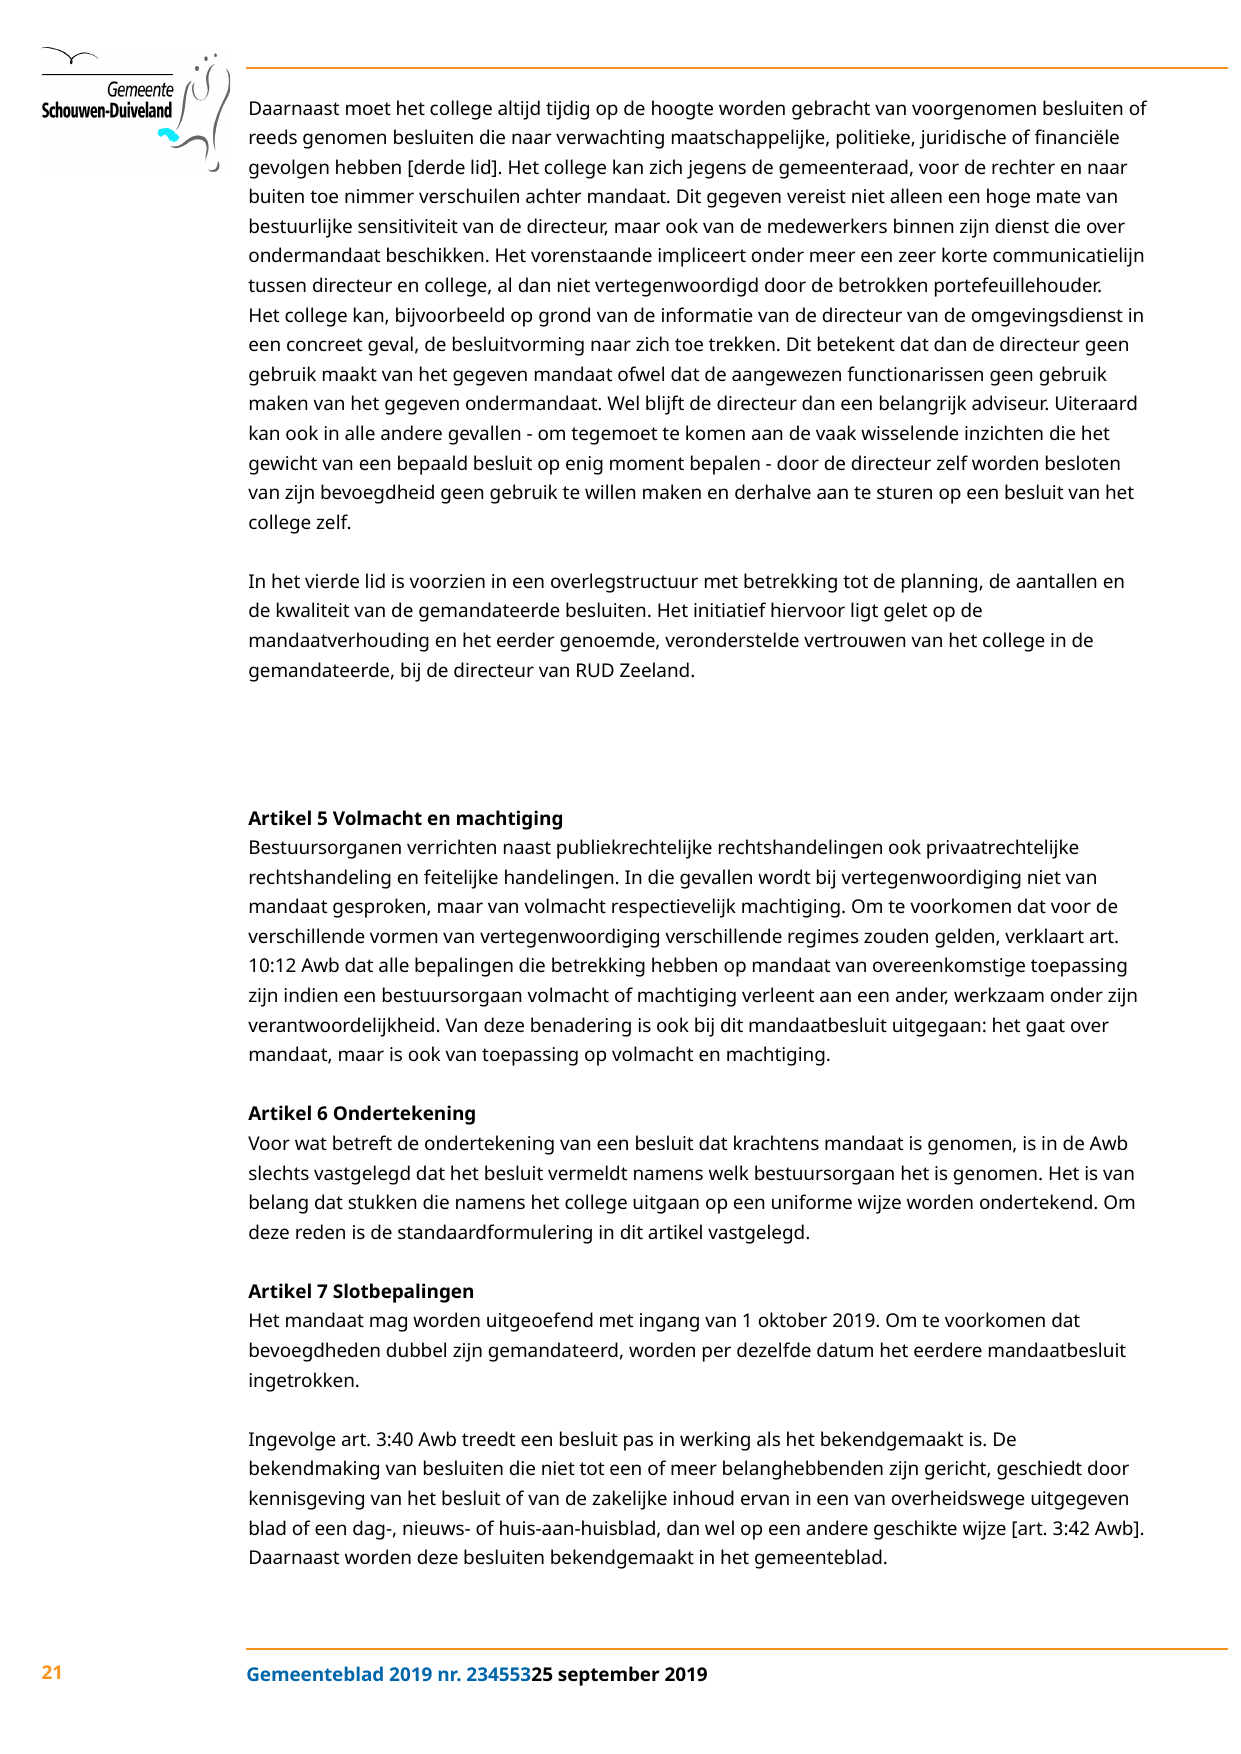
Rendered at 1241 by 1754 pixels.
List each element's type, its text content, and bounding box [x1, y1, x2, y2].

text Artikel 7 Slotbepalingen [248, 1278, 1152, 1304]
text Artikel 5 Volmacht en machtiging [248, 805, 1152, 831]
text Bestuursorganen verrichten naast publiekrechtelijke rechtshandelingen ook privaatrechtelijke [248, 834, 1152, 860]
text Het mandaat mag worden uitgeoefend met ingang van 1 oktober 2019. Om te voorkomen dat bevoegdheden dubbel zijn gemandateerd, worden per dezelfde datum het eerdere mandaatbesluit ingetrokken. [248, 1308, 1152, 1393]
text In het vierde lid is voorzien in een overlegstructuur met betrekking tot de planning, de aantallen en de kwaliteit van de gemandateerde besluiten. Het initiatief hiervoor ligt gelet op de mandaatverhouding en het eerder genoemde, veronderstelde vertrouwen van het college in de gemandateerde, bij de directeur van RUD Zeeland. [248, 568, 1152, 683]
text rechtshandeling en feitelijke handelingen. In die gevallen wordt bij vertegenwoordiging niet van mandaat gesproken, maar van volmacht respectievelijk machtiging. Om te voorkomen dat voor de verschillende vormen van vertegenwoordiging verschillende regimes zouden gelden, verklaart art. 10:12 Awb dat alle bepalingen die betrekking hebben op mandaat van overeenkomstige toepassing zijn indien een bestuursorgaan volmacht of machtiging verleent aan een ander, werkzaam onder zijn verantwoordelijkheid. Van deze benadering is ook bij dit mandaatbesluit uitgegaan: het gaat over mandaat, maar is ook van toepassing op volmacht en machtiging. [248, 864, 1152, 1067]
picture [41, 47, 231, 172]
text Ingevolge art. 3:40 Awb treedt een besluit pas in werking als het bekendgemaakt is. De bekendmaking van besluiten die niet tot een of meer belanghebbenden zijn gericht, geschiedt door kennisgeving van het besluit of van de zakelijke inhoud ervan in een van overheidswege uitgegeven blad of een dag-, nieuws- of huis-aan-huisblad, dan wel op een andere geschikte wijze [art. 3:42 Awb]. Daarnaast worden deze besluiten bekendgemaakt in het gemeenteblad. [248, 1426, 1152, 1570]
text Daarnaast moet het college altijd tijdig op de hoogte worden gebracht van voorgenomen besluiten of reeds genomen besluiten die naar verwachting maatschappelijke, politieke, juridische of financiële gevolgen hebben [derde lid]. Het college kan zich jegens de gemeenteraad, voor de rechter en naar buiten toe nimmer verschuilen achter mandaat. Dit gegeven vereist niet alleen een hoge mate van bestuurlijke sensitiviteit van de directeur, maar ook van de medewerkers binnen zijn dienst die over ondermandaat beschikken. Het vorenstaande impliceert onder meer een zeer korte communicatielijn tussen directeur en college, al dan niet vertegenwoordigd door de betrokken portefeuillehouder. [248, 95, 1152, 298]
text Het college kan, bijvoorbeeld op grond van de informatie van de directeur van de omgevingsdienst in een concreet geval, de besluitvorming naar zich toe trekken. Dit betekent dat dan de directeur geen gebruik maakt van het gegeven mandaat ofwel dat de aangewezen functionarissen geen gebruik maken van het gegeven ondermandaat. Wel blijft de directeur dan een belangrijk adviseur. Uiteraard kan ook in alle andere gevallen - om tegemoet te komen aan de vaak wisselende inzichten die het gewicht van een bepaald besluit op enig moment bepalen - door de directeur zelf worden besloten van zijn bevoegdheid geen gebruik te willen maken en derhalve aan te sturen op een besluit van het college zelf. [248, 302, 1152, 535]
text Artikel 6 Ondertekening [248, 1101, 1152, 1126]
text Voor wat betreft de ondertekening van een besluit dat krachtens mandaat is genomen, is in de Awb slechts vastgelegd dat het besluit vermeldt namens welk bestuursorgaan het is genomen. Het is van belang dat stukken die namens het college uitgaan op een uniforme wijze worden ondertekend. Om deze reden is de standaardformulering in dit artikel vastgelegd. [248, 1130, 1152, 1245]
